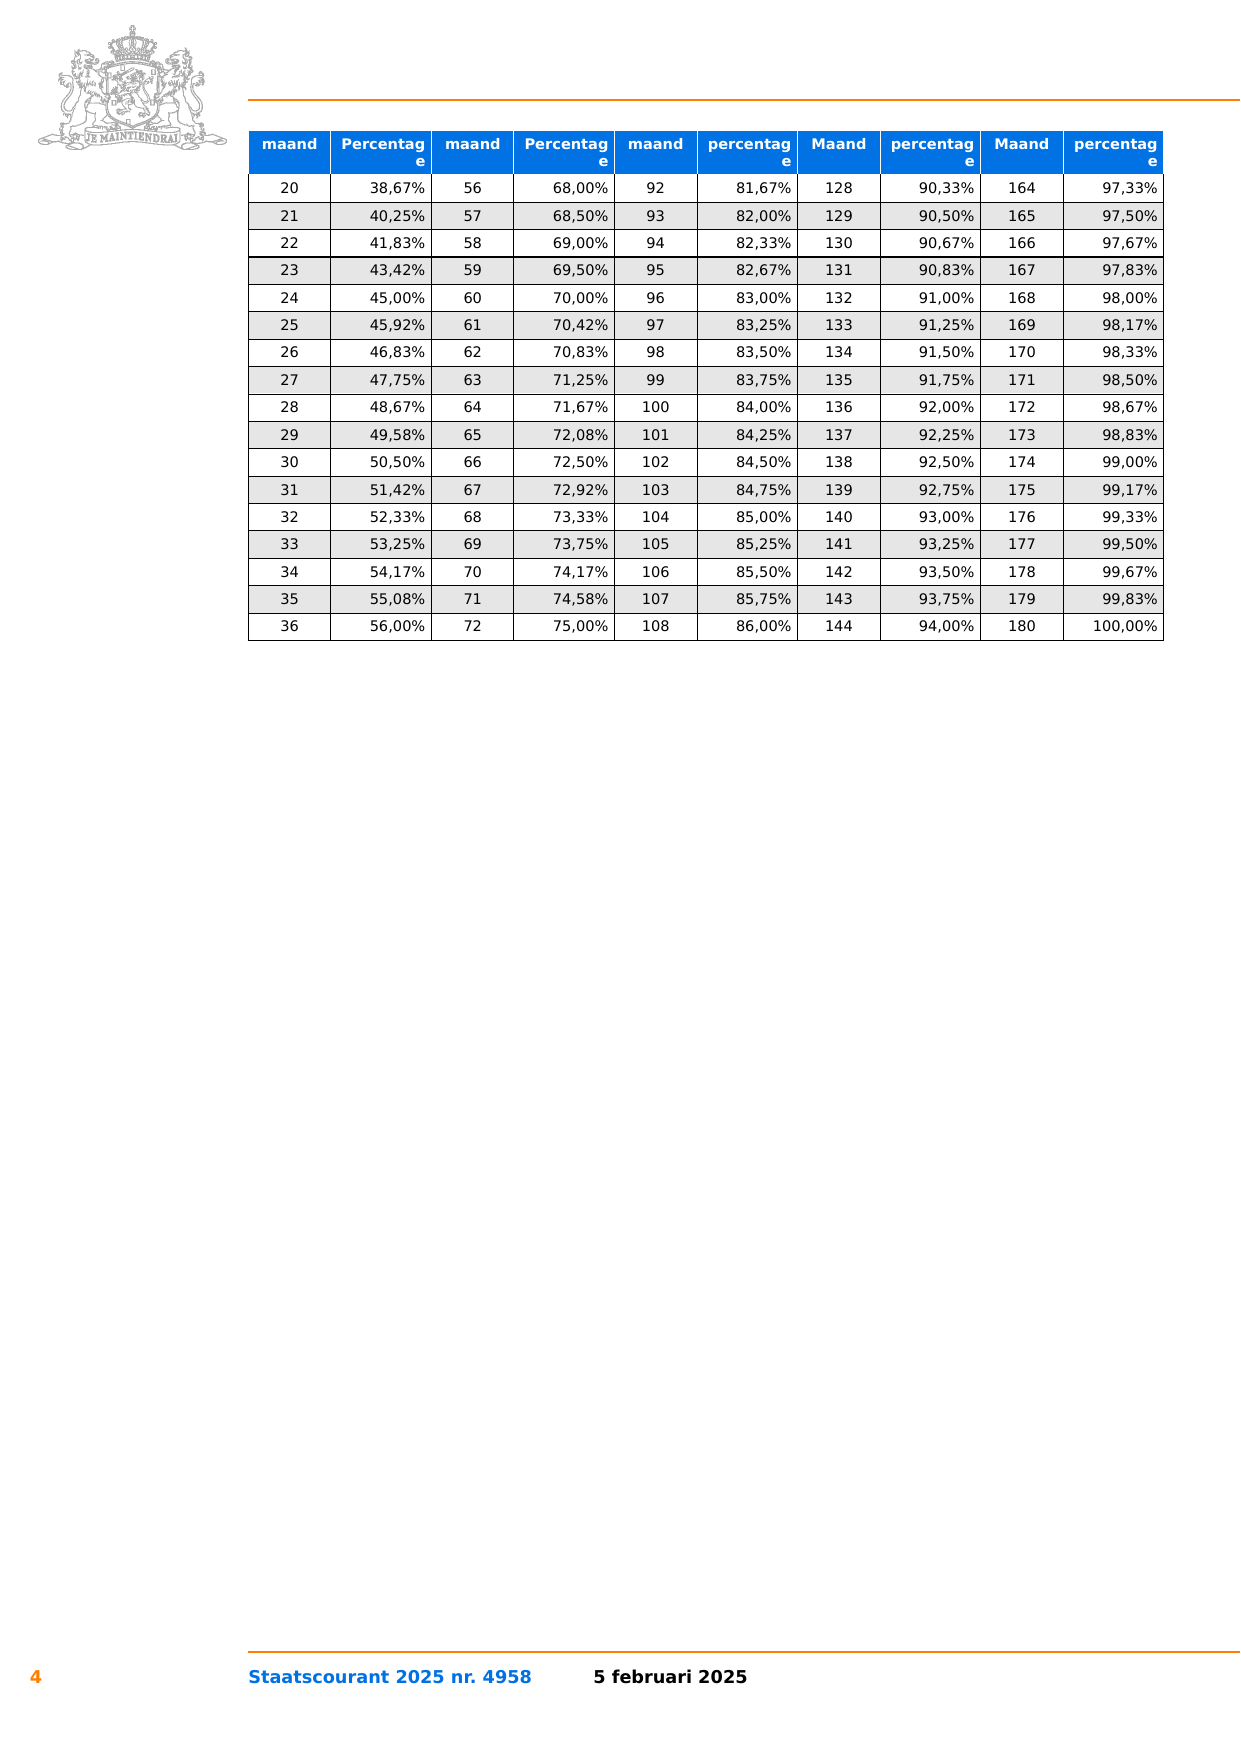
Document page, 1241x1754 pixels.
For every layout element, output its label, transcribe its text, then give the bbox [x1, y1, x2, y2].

table_cell 93,00% [881, 504, 980, 530]
table_cell 134 [798, 340, 880, 366]
table_cell 57 [432, 203, 513, 229]
table_cell 53,25% [331, 531, 431, 558]
table_cell 69,50% [514, 258, 614, 284]
table_cell 128 [798, 175, 880, 202]
table_cell 69,00% [514, 230, 614, 256]
picture [38, 25, 227, 150]
table_cell 97,83% [1064, 258, 1163, 284]
table_cell 93,75% [881, 586, 980, 613]
table_cell 103 [615, 477, 697, 503]
table_cell 28 [249, 395, 330, 421]
table_cell 72 [432, 614, 513, 640]
table_cell 32 [249, 504, 330, 530]
table_cell 62 [432, 340, 513, 366]
table_cell 66 [432, 449, 513, 476]
table_cell 58 [432, 230, 513, 256]
table_cell 85,50% [698, 559, 797, 585]
table_cell 100 [615, 395, 697, 421]
table_cell 81,67% [698, 175, 797, 202]
table_cell 70 [432, 559, 513, 585]
table_cell 83,50% [698, 340, 797, 366]
table_cell 56,00% [331, 614, 431, 640]
table_cell 35 [249, 586, 330, 613]
table_header Percentage [514, 131, 614, 174]
table_cell 98,33% [1064, 340, 1163, 366]
table_cell 73,75% [514, 531, 614, 558]
table_cell 85,00% [698, 504, 797, 530]
table_cell 23 [249, 258, 330, 284]
table_cell 56 [432, 175, 513, 202]
table_cell 75,00% [514, 614, 614, 640]
table_cell 171 [981, 367, 1063, 393]
table_cell 166 [981, 230, 1063, 256]
table_cell 106 [615, 559, 697, 585]
table_cell 92,00% [881, 395, 980, 421]
table_cell 102 [615, 449, 697, 476]
table_header maand [615, 131, 697, 174]
table_header percentage [698, 131, 797, 174]
table_cell 177 [981, 531, 1063, 558]
table_cell 136 [798, 395, 880, 421]
table_cell 104 [615, 504, 697, 530]
table_cell 67 [432, 477, 513, 503]
table_cell 49,58% [331, 422, 431, 448]
table_cell 85,75% [698, 586, 797, 613]
table_cell 141 [798, 531, 880, 558]
table_cell 129 [798, 203, 880, 229]
table_cell 99 [615, 367, 697, 393]
table_cell 22 [249, 230, 330, 256]
table_cell 138 [798, 449, 880, 476]
table_cell 90,50% [881, 203, 980, 229]
table_cell 101 [615, 422, 697, 448]
table_cell 100,00% [1064, 614, 1163, 640]
table_cell 36 [249, 614, 330, 640]
table_cell 61 [432, 312, 513, 339]
table_cell 130 [798, 230, 880, 256]
table_cell 92,25% [881, 422, 980, 448]
table_cell 143 [798, 586, 880, 613]
table_header Maand [981, 131, 1063, 174]
table_cell 93 [615, 203, 697, 229]
table_cell 45,00% [331, 285, 431, 311]
table_cell 140 [798, 504, 880, 530]
table_cell 180 [981, 614, 1063, 640]
table_cell 40,25% [331, 203, 431, 229]
table_cell 98,83% [1064, 422, 1163, 448]
table_cell 72,50% [514, 449, 614, 476]
table_cell 165 [981, 203, 1063, 229]
table_cell 99,67% [1064, 559, 1163, 585]
table_cell 50,50% [331, 449, 431, 476]
table_cell 98,50% [1064, 367, 1163, 393]
table_cell 132 [798, 285, 880, 311]
table_cell 179 [981, 586, 1063, 613]
table_cell 84,00% [698, 395, 797, 421]
table_cell 168 [981, 285, 1063, 311]
table_cell 70,00% [514, 285, 614, 311]
table_cell 98,67% [1064, 395, 1163, 421]
table_cell 98,17% [1064, 312, 1163, 339]
table_cell 29 [249, 422, 330, 448]
table_cell 26 [249, 340, 330, 366]
table_cell 46,83% [331, 340, 431, 366]
table_cell 65 [432, 422, 513, 448]
table_cell 84,75% [698, 477, 797, 503]
table_cell 82,33% [698, 230, 797, 256]
table_cell 98,00% [1064, 285, 1163, 311]
table_cell 72,92% [514, 477, 614, 503]
table_cell 85,25% [698, 531, 797, 558]
table_cell 96 [615, 285, 697, 311]
table_cell 60 [432, 285, 513, 311]
table_cell 91,25% [881, 312, 980, 339]
table_cell 92 [615, 175, 697, 202]
table_cell 84,25% [698, 422, 797, 448]
table_cell 91,50% [881, 340, 980, 366]
table_cell 99,00% [1064, 449, 1163, 476]
table_header maand [249, 131, 330, 174]
table_cell 21 [249, 203, 330, 229]
table_cell 47,75% [331, 367, 431, 393]
table_cell 83,75% [698, 367, 797, 393]
table_cell 90,67% [881, 230, 980, 256]
table_cell 51,42% [331, 477, 431, 503]
table_cell 68,50% [514, 203, 614, 229]
table_cell 45,92% [331, 312, 431, 339]
table_cell 170 [981, 340, 1063, 366]
table_cell 69 [432, 531, 513, 558]
table_cell 137 [798, 422, 880, 448]
table_cell 90,83% [881, 258, 980, 284]
table_cell 172 [981, 395, 1063, 421]
table_cell 108 [615, 614, 697, 640]
table_cell 99,50% [1064, 531, 1163, 558]
table_cell 68,00% [514, 175, 614, 202]
table_cell 38,67% [331, 175, 431, 202]
table_cell 97,67% [1064, 230, 1163, 256]
table_cell 55,08% [331, 586, 431, 613]
table_cell 70,83% [514, 340, 614, 366]
table_cell 99,83% [1064, 586, 1163, 613]
table_cell 95 [615, 258, 697, 284]
table_cell 169 [981, 312, 1063, 339]
table_cell 83,00% [698, 285, 797, 311]
table_cell 71 [432, 586, 513, 613]
table_cell 99,17% [1064, 477, 1163, 503]
table_cell 176 [981, 504, 1063, 530]
table_cell 92,50% [881, 449, 980, 476]
table_cell 68 [432, 504, 513, 530]
table_cell 34 [249, 559, 330, 585]
table_cell 86,00% [698, 614, 797, 640]
table_cell 139 [798, 477, 880, 503]
table_cell 20 [249, 175, 330, 202]
table_cell 63 [432, 367, 513, 393]
table_cell 175 [981, 477, 1063, 503]
table_cell 25 [249, 312, 330, 339]
table_cell 71,25% [514, 367, 614, 393]
table_cell 73,33% [514, 504, 614, 530]
table_cell 33 [249, 531, 330, 558]
table_cell 74,17% [514, 559, 614, 585]
table_cell 71,67% [514, 395, 614, 421]
table_cell 173 [981, 422, 1063, 448]
table_cell 84,50% [698, 449, 797, 476]
table_cell 41,83% [331, 230, 431, 256]
table_cell 31 [249, 477, 330, 503]
table_cell 99,33% [1064, 504, 1163, 530]
table_cell 131 [798, 258, 880, 284]
table_cell 93,50% [881, 559, 980, 585]
table_cell 82,67% [698, 258, 797, 284]
table_header percentage [1064, 131, 1163, 174]
table_cell 82,00% [698, 203, 797, 229]
table_cell 107 [615, 586, 697, 613]
table_cell 133 [798, 312, 880, 339]
table_cell 48,67% [331, 395, 431, 421]
table_header Maand [798, 131, 880, 174]
table_cell 43,42% [331, 258, 431, 284]
table_cell 90,33% [881, 175, 980, 202]
table_cell 142 [798, 559, 880, 585]
table_cell 164 [981, 175, 1063, 202]
table_cell 93,25% [881, 531, 980, 558]
table_header Percentage [331, 131, 431, 174]
table_cell 174 [981, 449, 1063, 476]
table_cell 94,00% [881, 614, 980, 640]
table_cell 74,58% [514, 586, 614, 613]
table_cell 94 [615, 230, 697, 256]
table_cell 91,75% [881, 367, 980, 393]
table_cell 72,08% [514, 422, 614, 448]
table_cell 91,00% [881, 285, 980, 311]
table_cell 144 [798, 614, 880, 640]
table_cell 92,75% [881, 477, 980, 503]
table_cell 83,25% [698, 312, 797, 339]
table_cell 24 [249, 285, 330, 311]
table_cell 30 [249, 449, 330, 476]
table_cell 98 [615, 340, 697, 366]
table_cell 97,33% [1064, 175, 1163, 202]
table_cell 97,50% [1064, 203, 1163, 229]
table_cell 54,17% [331, 559, 431, 585]
table_header maand [432, 131, 513, 174]
table_cell 135 [798, 367, 880, 393]
table_cell 178 [981, 559, 1063, 585]
table_cell 70,42% [514, 312, 614, 339]
table_header percentage [881, 131, 980, 174]
table_cell 97 [615, 312, 697, 339]
table_cell 27 [249, 367, 330, 393]
table_cell 167 [981, 258, 1063, 284]
table_cell 52,33% [331, 504, 431, 530]
table_cell 105 [615, 531, 697, 558]
table_cell 64 [432, 395, 513, 421]
table_cell 59 [432, 258, 513, 284]
